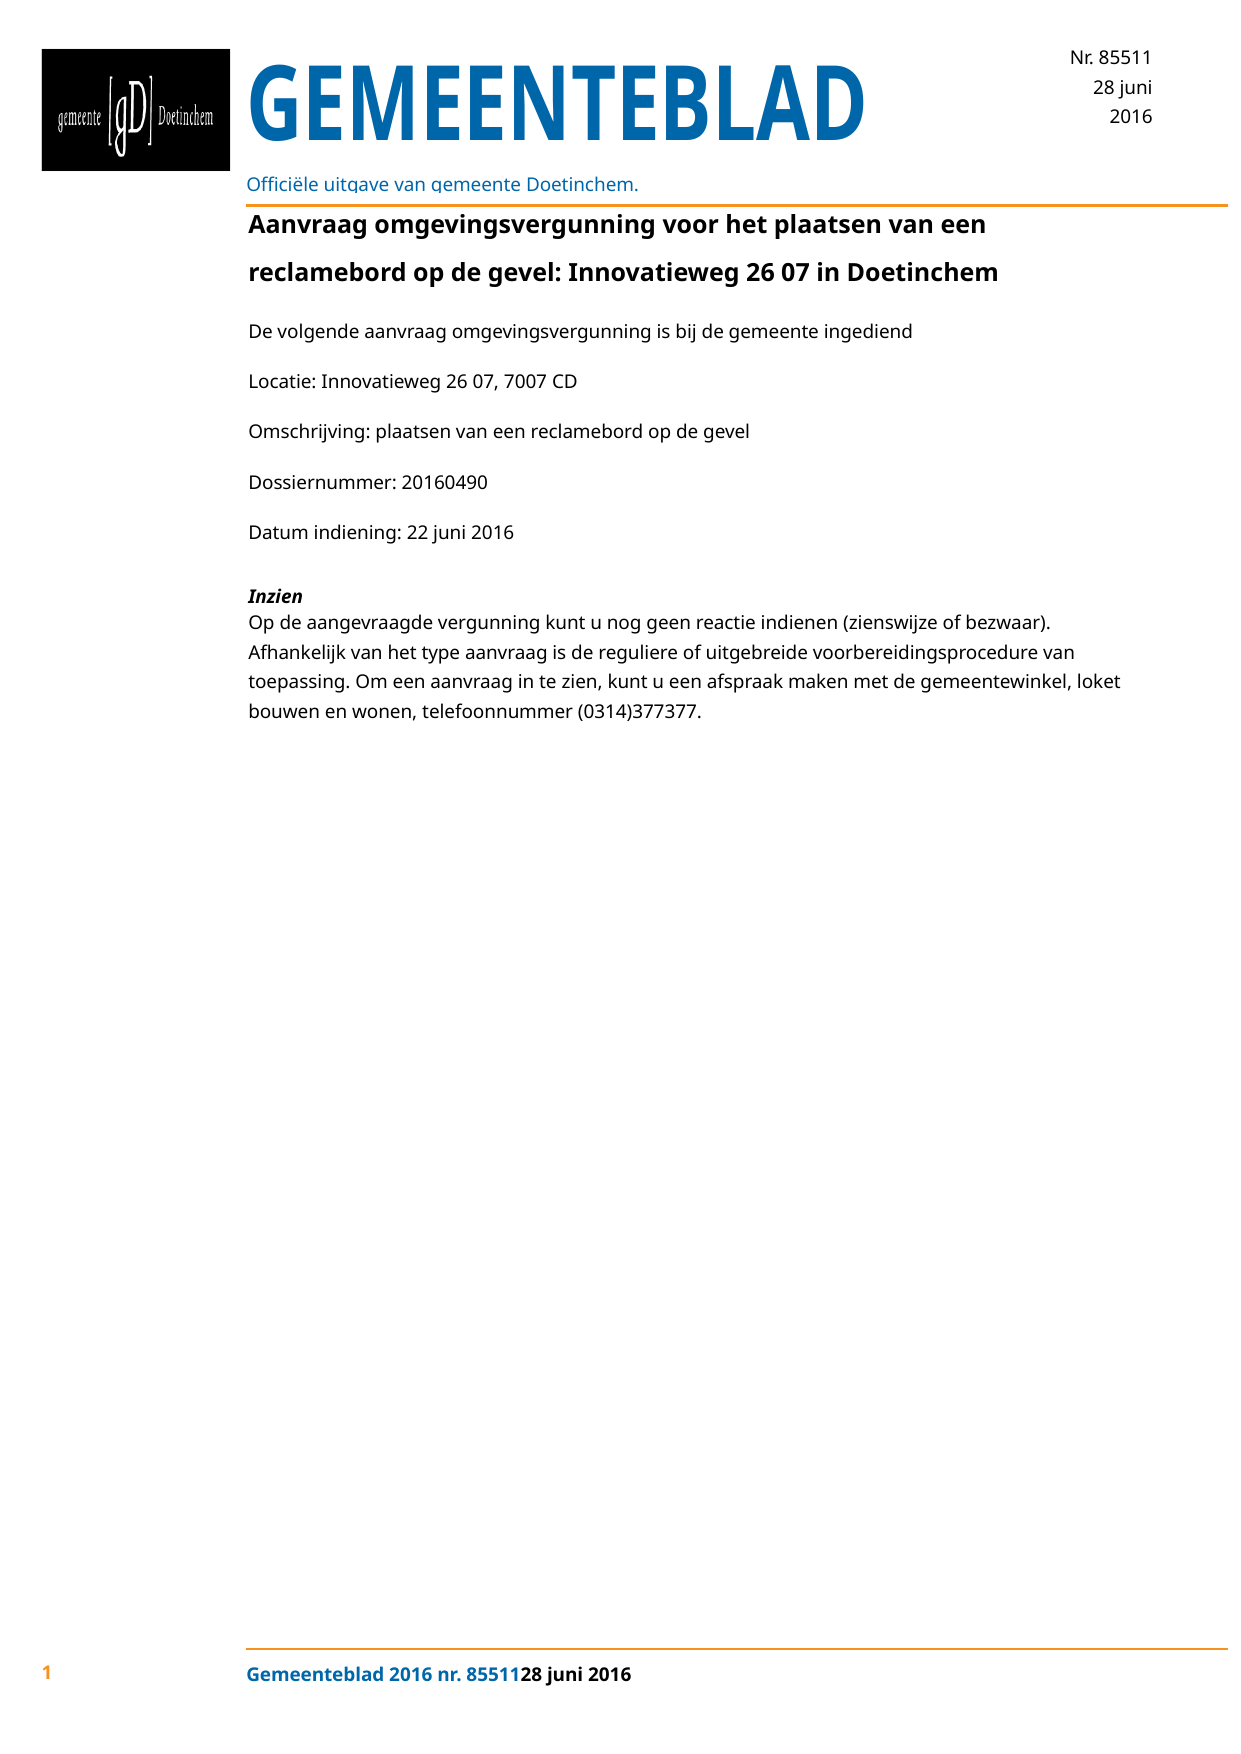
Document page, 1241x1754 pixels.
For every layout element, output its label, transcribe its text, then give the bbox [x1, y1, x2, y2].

text De volgende aanvraag omgevingsvergunning is bij de gemeente ingediend [248, 318, 1152, 344]
text Op de aangevraagde vergunning kunt u nog geen reactie indienen (zienswijze of bezwaar). Afhankelijk van het type aanvraag is de reguliere of uitgebreide voorbereidingsprocedure van toepassing. Om een aanvraag in te zien, kunt u een afspraak maken met de gemeentewinkel, loket bouwen en wonen, telefoonnummer (0314)377377. [248, 609, 1152, 724]
text Datum indiening: 22 juni 2016 [248, 519, 1152, 545]
picture [41, 47, 231, 172]
text Dossiernummer: 20160490 [248, 469, 1152, 495]
text Locatie: Innovatieweg 26 07, 7007 CD [248, 368, 1152, 394]
text Aanvraag omgevingsvergunning voor het plaatsen van een reclamebord op de gevel: Innovatieweg 26 07 in Doetinchem [248, 207, 1152, 288]
text Inzien [248, 583, 1152, 609]
text Omschrijving: plaatsen van een reclamebord op de gevel [248, 419, 1152, 444]
